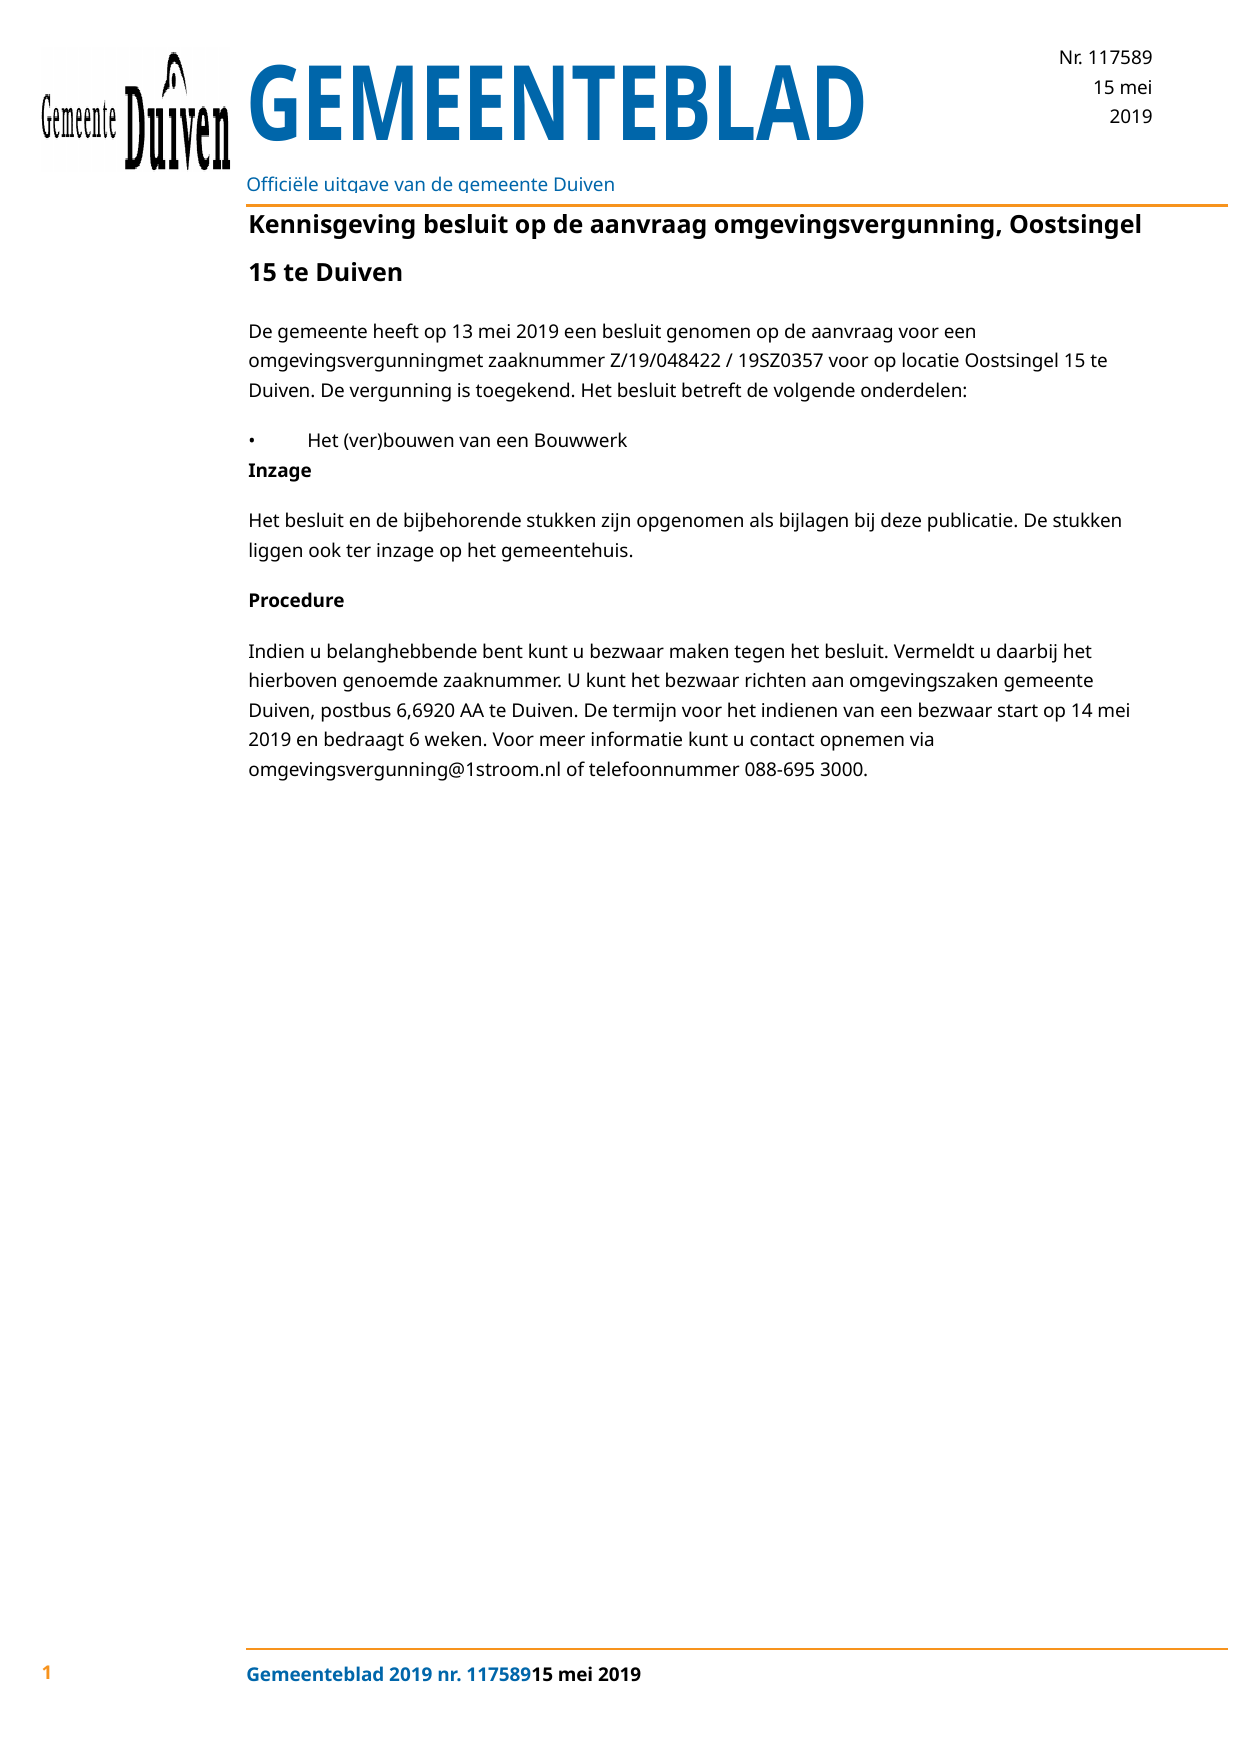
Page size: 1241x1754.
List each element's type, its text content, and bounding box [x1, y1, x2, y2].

list Het (ver)bouwen van een Bouwwerk [248, 427, 1152, 453]
text Het besluit en de bijbehorende stukken zijn opgenomen als bijlagen bij deze publicatie. De stukken liggen ook ter inzage op het gemeentehuis. [248, 507, 1152, 563]
text Kennisgeving besluit op de aanvraag omgevingsvergunning, Oostsingel 15 te Duiven [248, 207, 1152, 288]
text Inzage [248, 457, 1152, 483]
text Indien u belanghebbende bent kunt u bezwaar maken tegen het besluit. Vermeldt u daarbij het hierboven genoemde zaaknummer. U kunt het bezwaar richten aan omgevingszaken gemeente Duiven, postbus 6,6920 AA te Duiven. De termijn voor het indienen van een bezwaar start op 14 mei 2019 en bedraagt 6 weken. Voor meer informatie kunt u contact opnemen via omgevingsvergunning@1stroom.nl of telefoonnummer 088-695 3000. [248, 638, 1152, 782]
text Procedure [248, 587, 1152, 613]
text De gemeente heeft op 13 mei 2019 een besluit genomen op de aanvraag voor een omgevingsvergunningmet zaaknummer Z/19/048422 / 19SZ0357 voor op locatie Oostsingel 15 te Duiven. De vergunning is toegekend. Het besluit betreft de volgende onderdelen: [248, 318, 1152, 403]
picture [41, 47, 231, 172]
